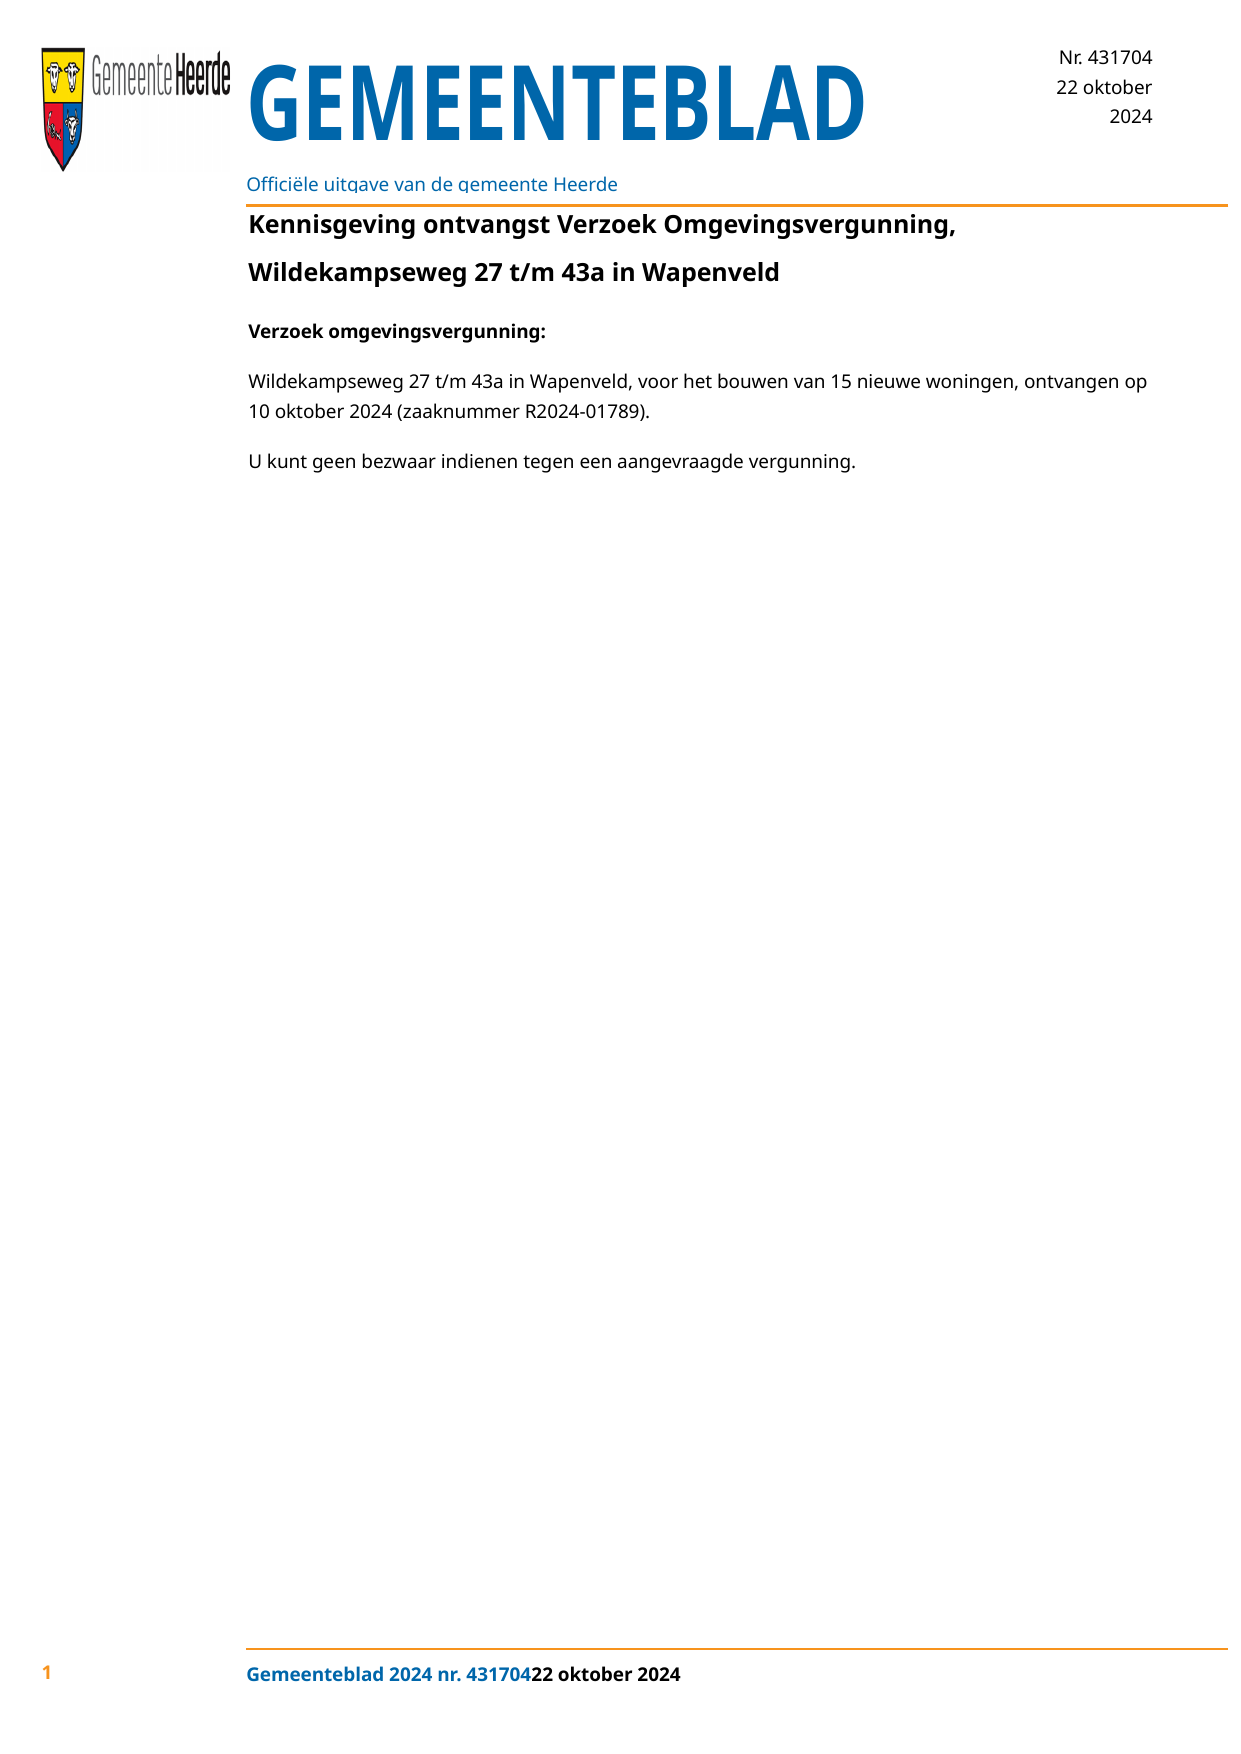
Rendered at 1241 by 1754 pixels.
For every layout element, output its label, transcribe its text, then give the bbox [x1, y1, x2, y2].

text Verzoek omgevingsvergunning: [248, 318, 1152, 344]
text U kunt geen bezwaar indienen tegen een aangevraagde vergunning. [248, 448, 1152, 474]
text Kennisgeving ontvangst Verzoek Omgevingsvergunning, Wildekampseweg 27 t/m 43a in Wapenveld [248, 207, 1152, 288]
picture [41, 47, 231, 172]
text Wildekampseweg 27 t/m 43a in Wapenveld, voor het bouwen van 15 nieuwe woningen, ontvangen op 10 oktober 2024 (zaaknummer R2024-01789). [248, 368, 1152, 424]
